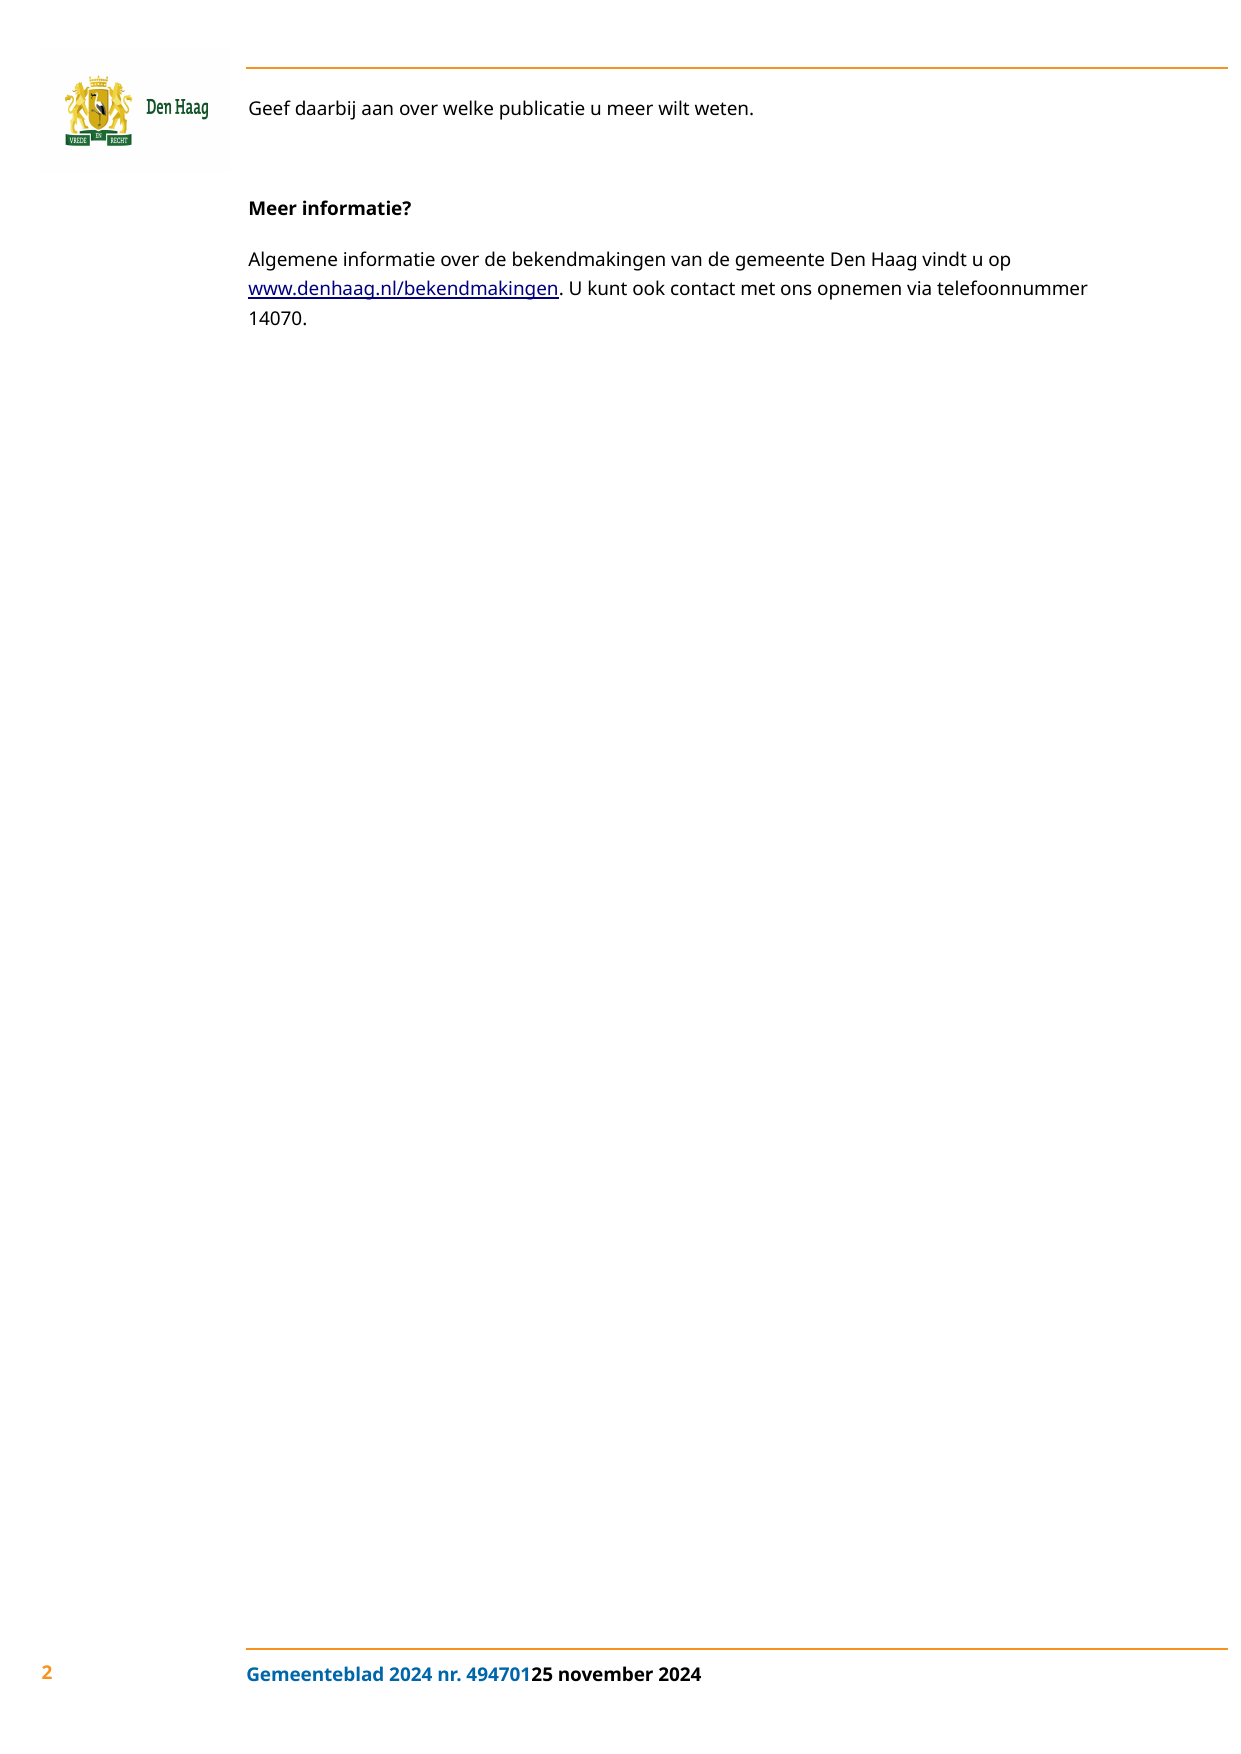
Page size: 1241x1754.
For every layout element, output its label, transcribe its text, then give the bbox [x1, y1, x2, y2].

text Meer informatie? [248, 196, 1152, 221]
text Geef daarbij aan over welke publicatie u meer wilt weten. [248, 95, 1152, 121]
text Algemene informatie over de bekendmakingen van de gemeente Den Haag vindt u op www.denhaag.nl/bekendmakingen. U kunt ook contact met ons opnemen via telefoonnummer 14070. [248, 246, 1152, 331]
picture [41, 47, 231, 172]
